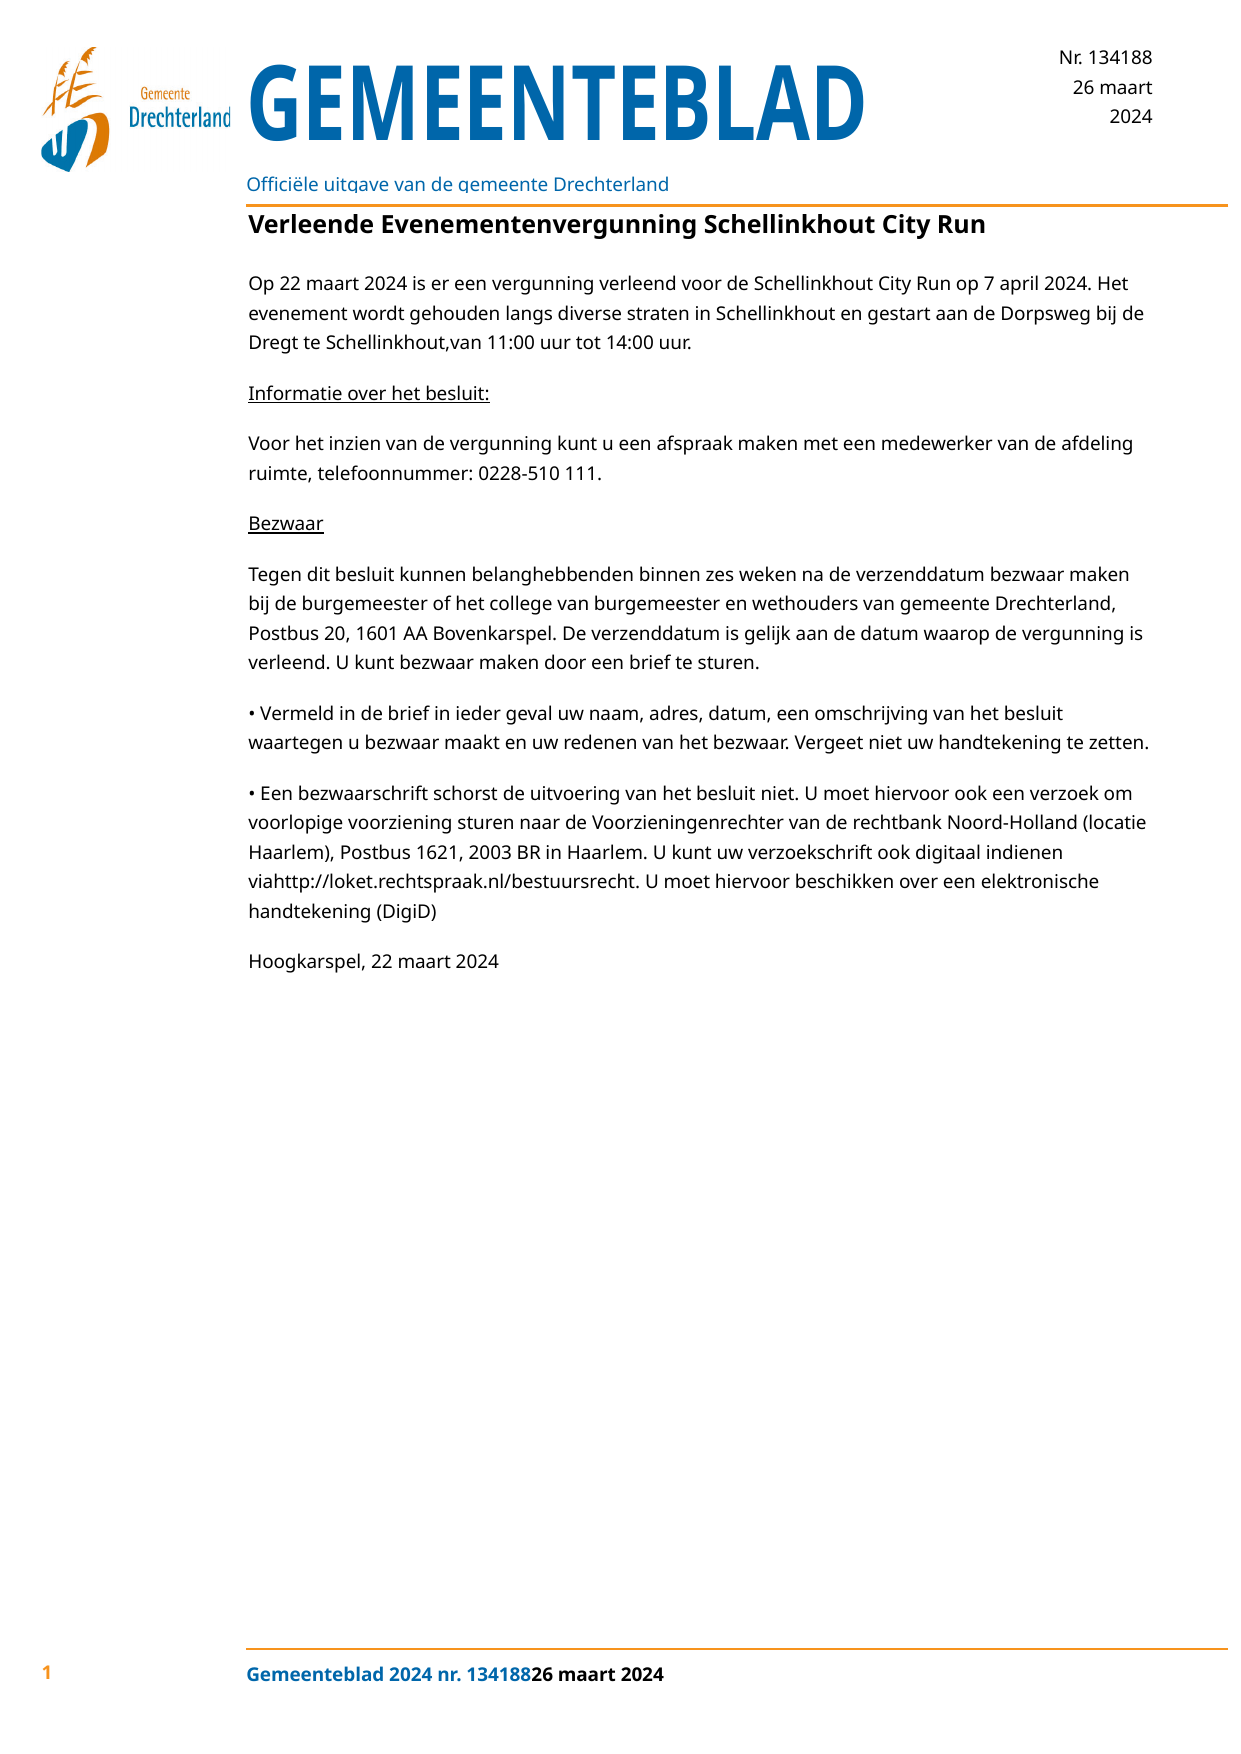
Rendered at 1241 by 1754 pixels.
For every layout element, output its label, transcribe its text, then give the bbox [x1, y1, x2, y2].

text • Een bezwaarschrift schorst de uitvoering van het besluit niet. U moet hiervoor ook een verzoek om voorlopige voorziening sturen naar de Voorzieningenrechter van de rechtbank Noord-Holland (locatie Haarlem), Postbus 1621, 2003 BR in Haarlem. U kunt uw verzoekschrift ook digitaal indienen viahttp://loket.rechtspraak.nl/bestuursrecht. U moet hiervoor beschikken over een elektronische handtekening (DigiD) [248, 780, 1152, 924]
text • Vermeld in de brief in ieder geval uw naam, adres, datum, een omschrijving van het besluit waartegen u bezwaar maakt en uw redenen van het bezwaar. Vergeet niet uw handtekening te zetten. [248, 700, 1152, 755]
text Op 22 maart 2024 is er een vergunning verleend voor de Schellinkhout City Run op 7 april 2024. Het evenement wordt gehouden langs diverse straten in Schellinkhout en gestart aan de Dorpsweg bij de Dregt te Schellinkhout,van 11:00 uur tot 14:00 uur. [248, 270, 1152, 355]
picture [226, 115, 231, 124]
text Bezwaar [248, 510, 1152, 536]
text Voor het inzien van de vergunning kunt u een afspraak maken met een medewerker van de afdeling ruimte, telefoonnummer: 0228-510 111. [248, 430, 1152, 486]
picture [41, 47, 231, 172]
text Verleende Evenementenvergunning Schellinkhout City Run [248, 207, 1152, 241]
text Hoogkarspel, 22 maart 2024 [248, 949, 1152, 974]
text Tegen dit besluit kunnen belanghebbenden binnen zes weken na de verzenddatum bezwaar maken bij de burgemeester of het college van burgemeester en wethouders van gemeente Drechterland, Postbus 20, 1601 AA Bovenkarspel. De verzenddatum is gelijk aan de datum waarop de vergunning is verleend. U kunt bezwaar maken door een brief te sturen. [248, 561, 1152, 675]
text Informatie over het besluit: [248, 380, 1152, 406]
picture [41, 158, 64, 172]
